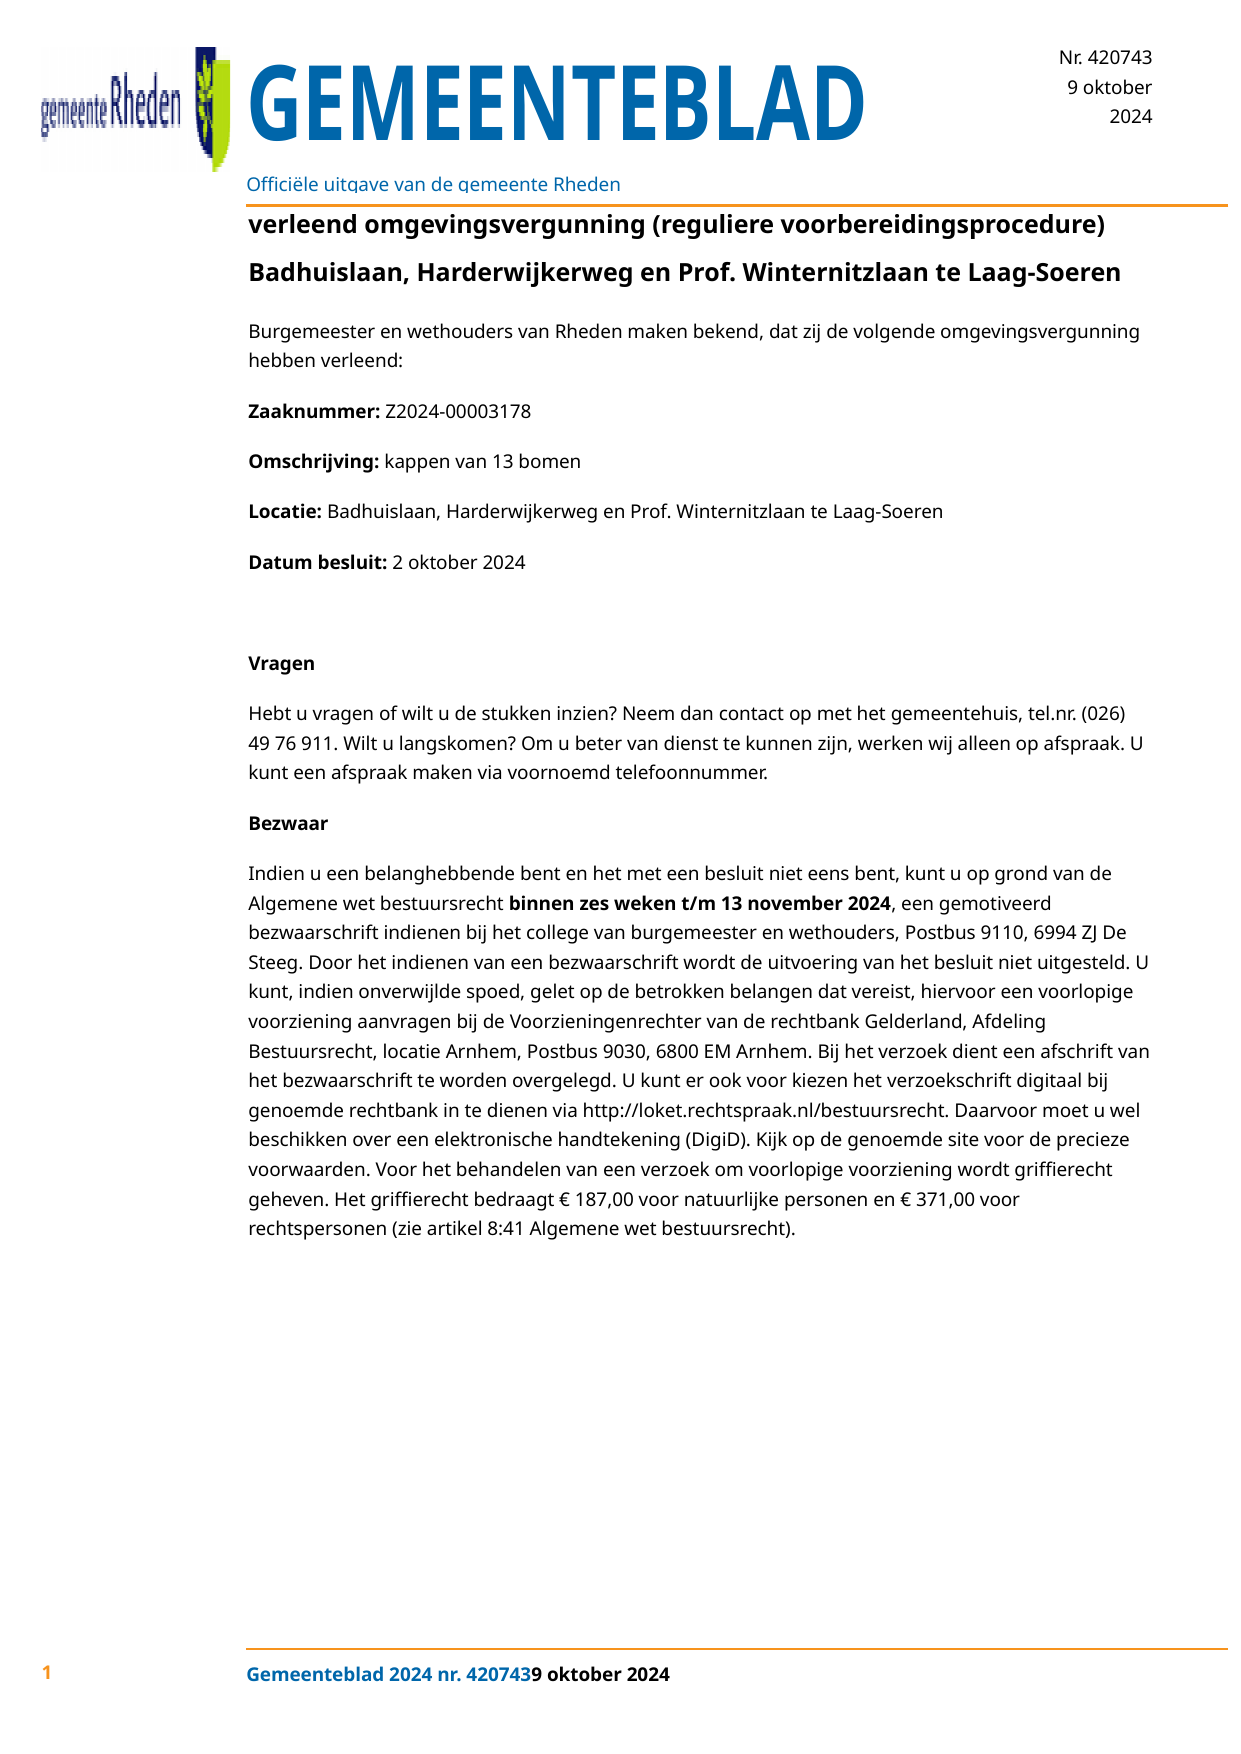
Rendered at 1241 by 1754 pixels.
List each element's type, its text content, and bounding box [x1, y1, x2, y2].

text Burgemeester en wethouders van Rheden maken bekend, dat zij de volgende omgevingsvergunning hebben verleend: [248, 318, 1152, 373]
text Locatie: Badhuislaan, Harderwijkerweg en Prof. Winternitzlaan te Laag-Soeren [248, 499, 1152, 524]
text Datum besluit: 2 oktober 2024 [248, 549, 1152, 575]
text Omschrijving: kappen van 13 bomen [248, 448, 1152, 474]
text Bezwaar [248, 810, 1152, 836]
picture [41, 47, 231, 172]
text Indien u een belanghebbende bent en het met een besluit niet eens bent, kunt u op grond van de Algemene wet bestuursrecht binnen zes weken t/m 13 november 2024, een gemotiveerd bezwaarschrift indienen bij het college van burgemeester en wethouders, Postbus 9110, 6994 ZJ De Steeg. Door het indienen van een bezwaarschrift wordt de uitvoering van het besluit niet uitgesteld. U kunt, indien onverwijlde spoed, gelet op de betrokken belangen dat vereist, hiervoor een voorlopige voorziening aanvragen bij de Voorzieningenrechter van de rechtbank Gelderland, Afdeling Bestuursrecht, locatie Arnhem, Postbus 9030, 6800 EM Arnhem. Bij het verzoek dient een afschrift van het bezwaarschrift te worden overgelegd. U kunt er ook voor kiezen het verzoekschrift digitaal bij genoemde rechtbank in te dienen via http://loket.rechtspraak.nl/bestuursrecht. Daarvoor moet u wel beschikken over een elektronische handtekening (DigiD). Kijk op de genoemde site voor de precieze voorwaarden. Voor het behandelen van een verzoek om voorlopige voorziening wordt griffierecht geheven. Het griffierecht bedraagt € 187,00 voor natuurlijke personen en € 371,00 voor rechtspersonen (zie artikel 8:41 Algemene wet bestuursrecht). [248, 860, 1152, 1241]
text Zaaknummer: Z2024-00003178 [248, 398, 1152, 424]
text Hebt u vragen of wilt u de stukken inzien? Neem dan contact op met het gemeentehuis, tel.nr. (026) 49 76 911. Wilt u langskomen? Om u beter van dienst te kunnen zijn, werken wij alleen op afspraak. U kunt een afspraak maken via voornoemd telefoonnummer. [248, 700, 1152, 785]
text Vragen [248, 650, 1152, 676]
text verleend omgevingsvergunning (reguliere voorbereidingsprocedure) Badhuislaan, Harderwijkerweg en Prof. Winternitzlaan te Laag-Soeren [248, 207, 1152, 288]
